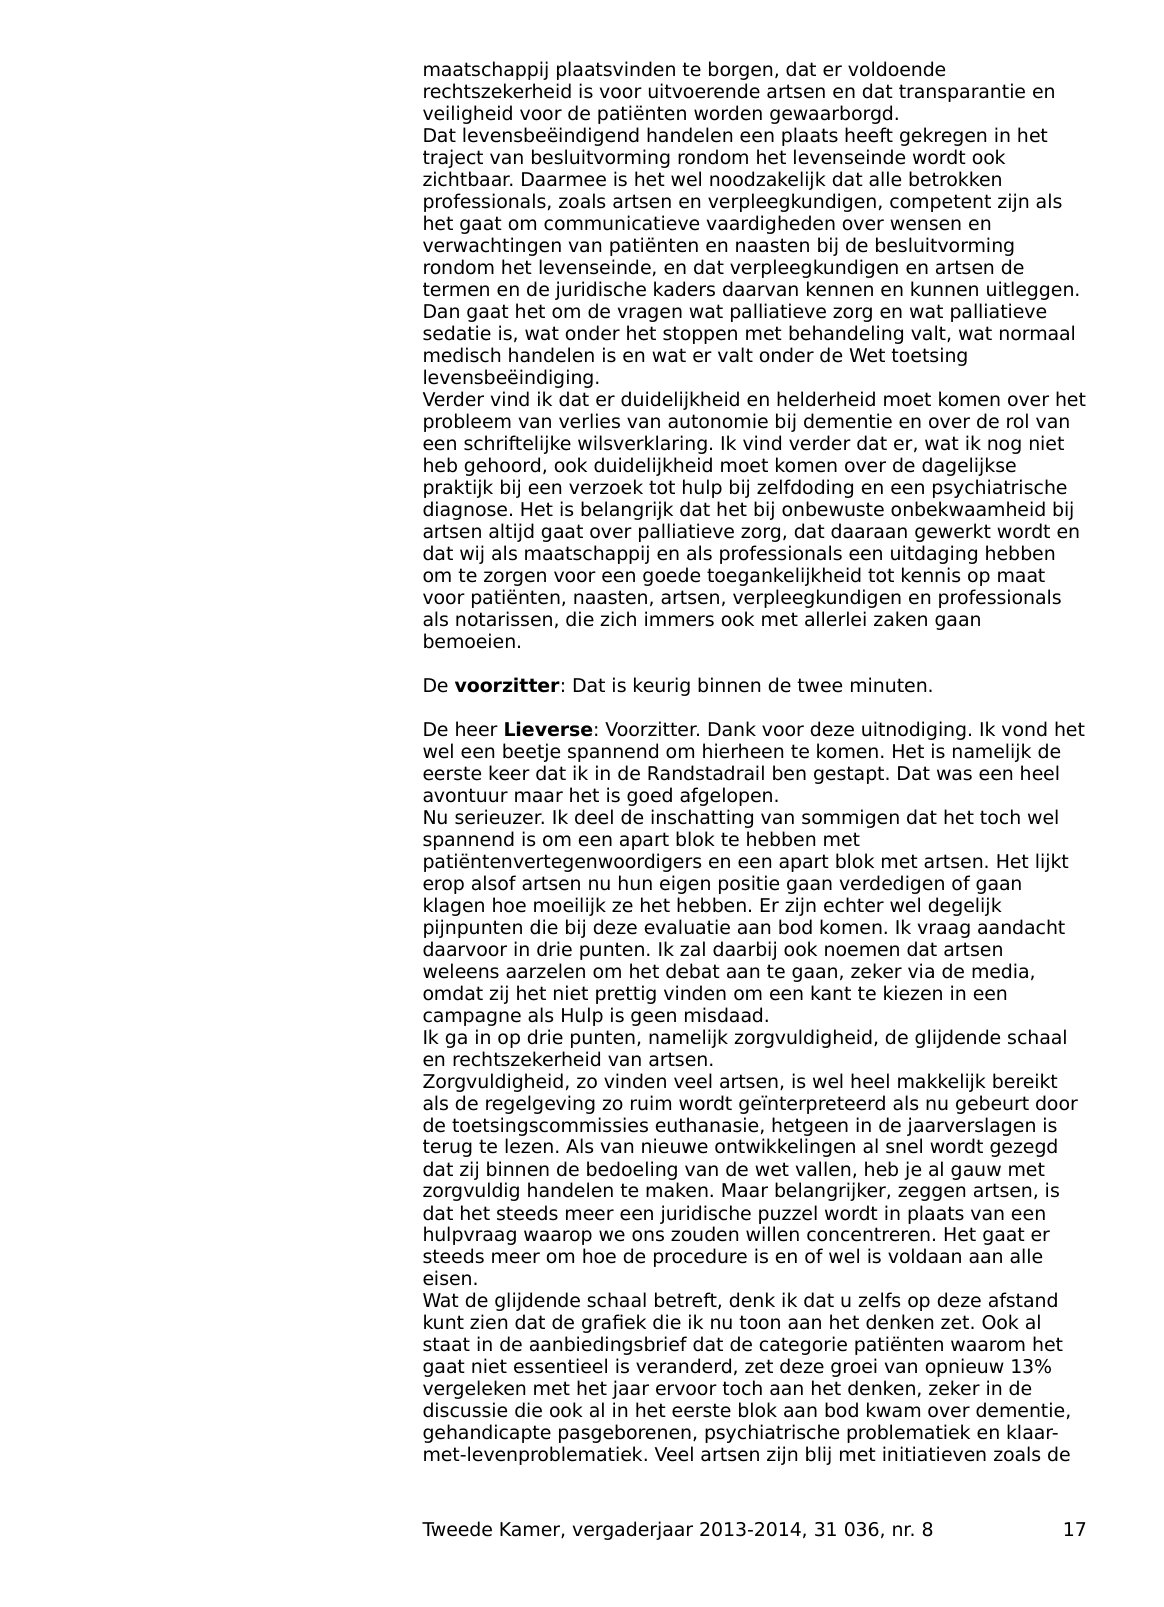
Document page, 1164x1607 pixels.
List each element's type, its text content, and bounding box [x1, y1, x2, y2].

text De heer Lieverse: Voorzitter. Dank voor deze uitnodiging. Ik vond het wel een beetje spannend om hierheen te komen. Het is namelijk de eerste keer dat ik in de Randstadrail ben gestapt. Dat was een heel avontuur maar het is goed afgelopen. [422, 719, 1087, 807]
text Zorgvuldigheid, zo vinden veel artsen, is wel heel makkelijk bereikt als de regelgeving zo ruim wordt geïnterpreteerd als nu gebeurt door de toetsingscommissies euthanasie, hetgeen in de jaarverslagen is terug te lezen. Als van nieuwe ontwikkelingen al snel wordt gezegd dat zij binnen de bedoeling van de wet vallen, heb je al gauw met zorgvuldig handelen te maken. Maar belangrijker, zeggen artsen, is dat het steeds meer een juridische puzzel wordt in plaats van een hulpvraag waarop we ons zouden willen concentreren. Het gaat er steeds meer om hoe de procedure is en of wel is voldaan aan alle eisen. [422, 1071, 1087, 1290]
text Nu serieuzer. Ik deel de inschatting van sommigen dat het toch wel spannend is om een apart blok te hebben met patiëntenvertegenwoordigers en een apart blok met artsen. Het lijkt erop alsof artsen nu hun eigen positie gaan verdedigen of gaan klagen hoe moeilijk ze het hebben. Er zijn echter wel degelijk pijnpunten die bij deze evaluatie aan bod komen. Ik vraag aandacht daarvoor in drie punten. Ik zal daarbij ook noemen dat artsen weleens aarzelen om het debat aan te gaan, zeker via de media, omdat zij het niet prettig vinden om een kant te kiezen in een campagne als Hulp is geen misdaad. [422, 807, 1087, 1027]
text Wat de glijdende schaal betreft, denk ik dat u zelfs op deze afstand kunt zien dat de grafiek die ik nu toon aan het denken zet. Ook al staat in de aanbiedingsbrief dat de categorie patiënten waarom het gaat niet essentieel is veranderd, zet deze groei van opnieuw 13% vergeleken met het jaar ervoor toch aan het denken, zeker in de discussie die ook al in het eerste blok aan bod kwam over dementie, gehandicapte pasgeborenen, psychiatrische problematiek en klaar-met-levenproblematiek. Veel artsen zijn blij met initiatieven zoals de [422, 1290, 1087, 1466]
text Verder vind ik dat er duidelijkheid en helderheid moet komen over het probleem van verlies van autonomie bij dementie en over de rol van een schriftelijke wilsverklaring. Ik vind verder dat er, wat ik nog niet heb gehoord, ook duidelijkheid moet komen over de dagelijkse praktijk bij een verzoek tot hulp bij zelfdoding en een psychiatrische diagnose. Het is belangrijk dat het bij onbewuste onbekwaamheid bij artsen altijd gaat over palliatieve zorg, dat daaraan gewerkt wordt en dat wij als maatschappij en als professionals een uitdaging hebben om te zorgen voor een goede toegankelijkheid tot kennis op maat voor patiënten, naasten, artsen, verpleegkundigen en professionals als notarissen, die zich immers ook met allerlei zaken gaan bemoeien. [422, 389, 1087, 652]
text maatschappij plaatsvinden te borgen, dat er voldoende rechtszekerheid is voor uitvoerende artsen en dat transparantie en veiligheid voor de patiënten worden gewaarborgd. [422, 59, 1087, 125]
text Ik ga in op drie punten, namelijk zorgvuldigheid, de glijdende schaal en rechtszekerheid van artsen. [422, 1027, 1087, 1071]
text De voorzitter: Dat is keurig binnen de twee minuten. [422, 675, 1087, 697]
text Dat levensbeëindigend handelen een plaats heeft gekregen in het traject van besluitvorming rondom het levenseinde wordt ook zichtbaar. Daarmee is het wel noodzakelijk dat alle betrokken professionals, zoals artsen en verpleegkundigen, competent zijn als het gaat om communicatieve vaardigheden over wensen en verwachtingen van patiënten en naasten bij de besluitvorming rondom het levenseinde, en dat verpleegkundigen en artsen de termen en de juridische kaders daarvan kennen en kunnen uitleggen. Dan gaat het om de vragen wat palliatieve zorg en wat palliatieve sedatie is, wat onder het stoppen met behandeling valt, wat normaal medisch handelen is en wat er valt onder de Wet toetsing levensbeëindiging. [422, 125, 1087, 389]
